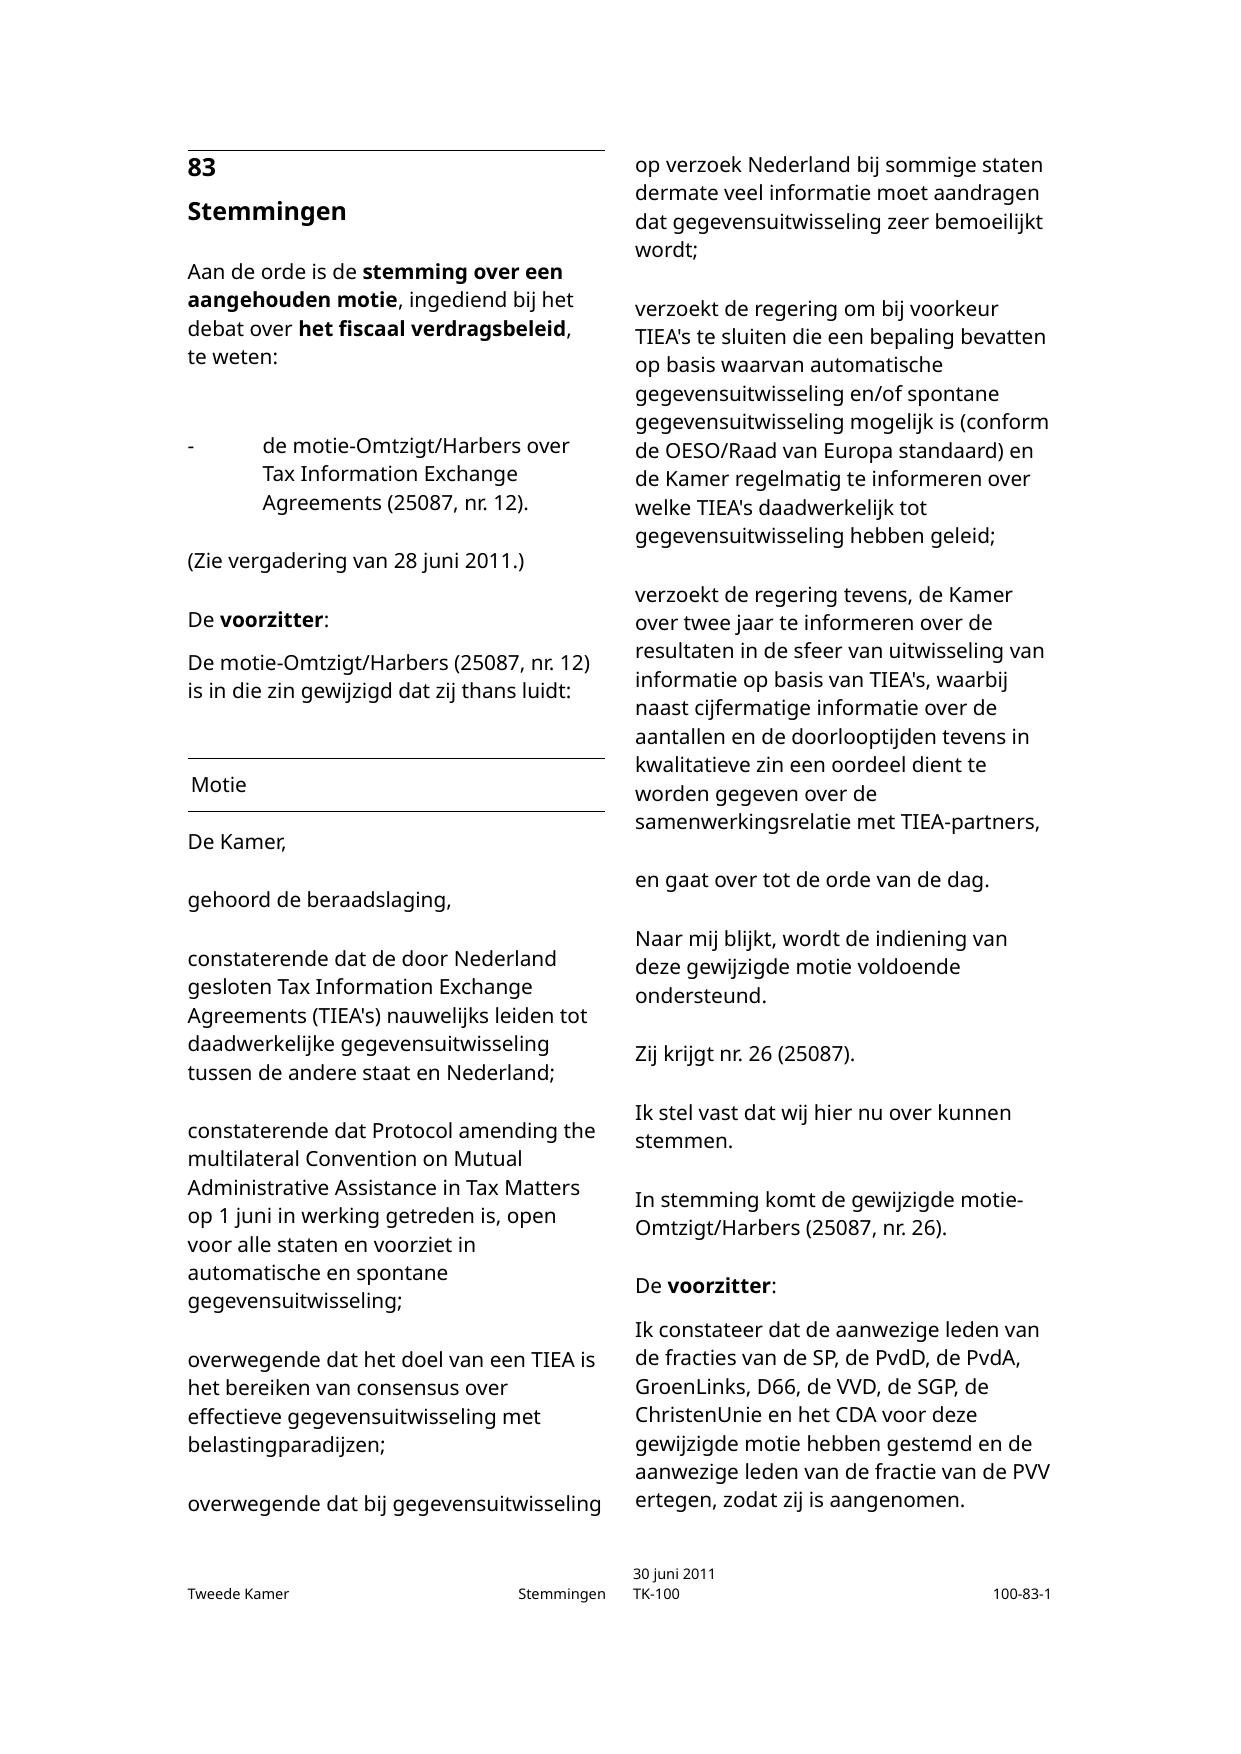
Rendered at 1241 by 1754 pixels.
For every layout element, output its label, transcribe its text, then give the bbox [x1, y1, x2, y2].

text De motie-Omtzigt/Harbers (25087, nr. 12) is in die zin gewijzigd dat zij thans luidt: [187, 648, 605, 705]
text Ik stel vast dat wij hier nu over kunnen stemmen. [635, 1098, 1053, 1155]
text verzoekt de regering tevens, de Kamer over twee jaar te informeren over de resultaten in de sfeer van uitwisseling van informatie op basis van TIEA's, waarbij naast cijfermatige informatie over de aantallen en de doorlooptijden tevens in kwalitatieve zin een oordeel dient te worden gegeven over de samenwerkingsrelatie met TIEA-partners, [635, 580, 1053, 836]
text Naar mij blijkt, wordt de indiening van deze gewijzigde motie voldoende ondersteund. [635, 924, 1053, 1009]
text Zij krijgt nr. 26 (25087). [635, 1039, 1053, 1068]
text gehoord de beraadslaging, [187, 885, 605, 914]
text In stemming komt de gewijzigde motie-Omtzigt/Harbers (25087, nr. 26). [635, 1185, 1053, 1242]
text te weten: [187, 342, 605, 371]
text 83 [187, 151, 605, 184]
text De voorzitter: [187, 605, 605, 633]
text constaterende dat Protocol amending the multilateral Convention on Mutual Administrative Assistance in Tax Matters op 1 juni in werking getreden is, open voor alle staten en voorziet in automatische en spontane gegevensuitwisseling; [187, 1116, 605, 1315]
list de motie-Omtzigt/Harbers over Tax Information Exchange Agreements (25087, nr. 12). [187, 431, 605, 516]
text verzoekt de regering om bij voorkeur TIEA's te sluiten die een bepaling bevatten op basis waarvan automatische gegevensuitwisseling en/of spontane gegevensuitwisseling mogelijk is (conform de OESO/Raad van Europa standaard) en de Kamer regelmatig te informeren over welke TIEA's daadwerkelijk tot gegevensuitwisseling hebben geleid; [635, 294, 1053, 550]
text De Kamer, [187, 827, 605, 855]
text overwegende dat bij gegevensuitwisseling [187, 1489, 605, 1517]
text Aan de orde is de stemming over een aangehouden motie, ingediend bij het debat over het fiscaal verdragsbeleid, [187, 257, 605, 342]
text overwegende dat het doel van een TIEA is het bereiken van consensus over effectieve gegevensuitwisseling met belastingparadijzen; [187, 1345, 605, 1459]
text Ik constateer dat de aanwezige leden van de fracties van de SP, de PvdD, de PvdA, GroenLinks, D66, de VVD, de SGP, de ChristenUnie en het CDA voor deze gewijzigde motie hebben gestemd en de aanwezige leden van de fractie van de PVV ertegen, zodat zij is aangenomen. [635, 1315, 1053, 1514]
text op verzoek Nederland bij sommige staten dermate veel informatie moet aandragen dat gegevensuitwisseling zeer bemoeilijkt wordt; [635, 150, 1053, 264]
text Stemmingen [187, 193, 605, 227]
text (Zie vergadering van 28 juni 2011.) [187, 546, 605, 575]
text en gaat over tot de orde van de dag. [635, 866, 1053, 894]
text constaterende dat de door Nederland gesloten Tax Information Exchange Agreements (TIEA's) nauwelijks leiden tot daadwerkelijke gegevensuitwisseling tussen de andere staat en Nederland; [187, 944, 605, 1086]
subtitle Motie [187, 759, 605, 812]
text De voorzitter: [635, 1272, 1053, 1300]
